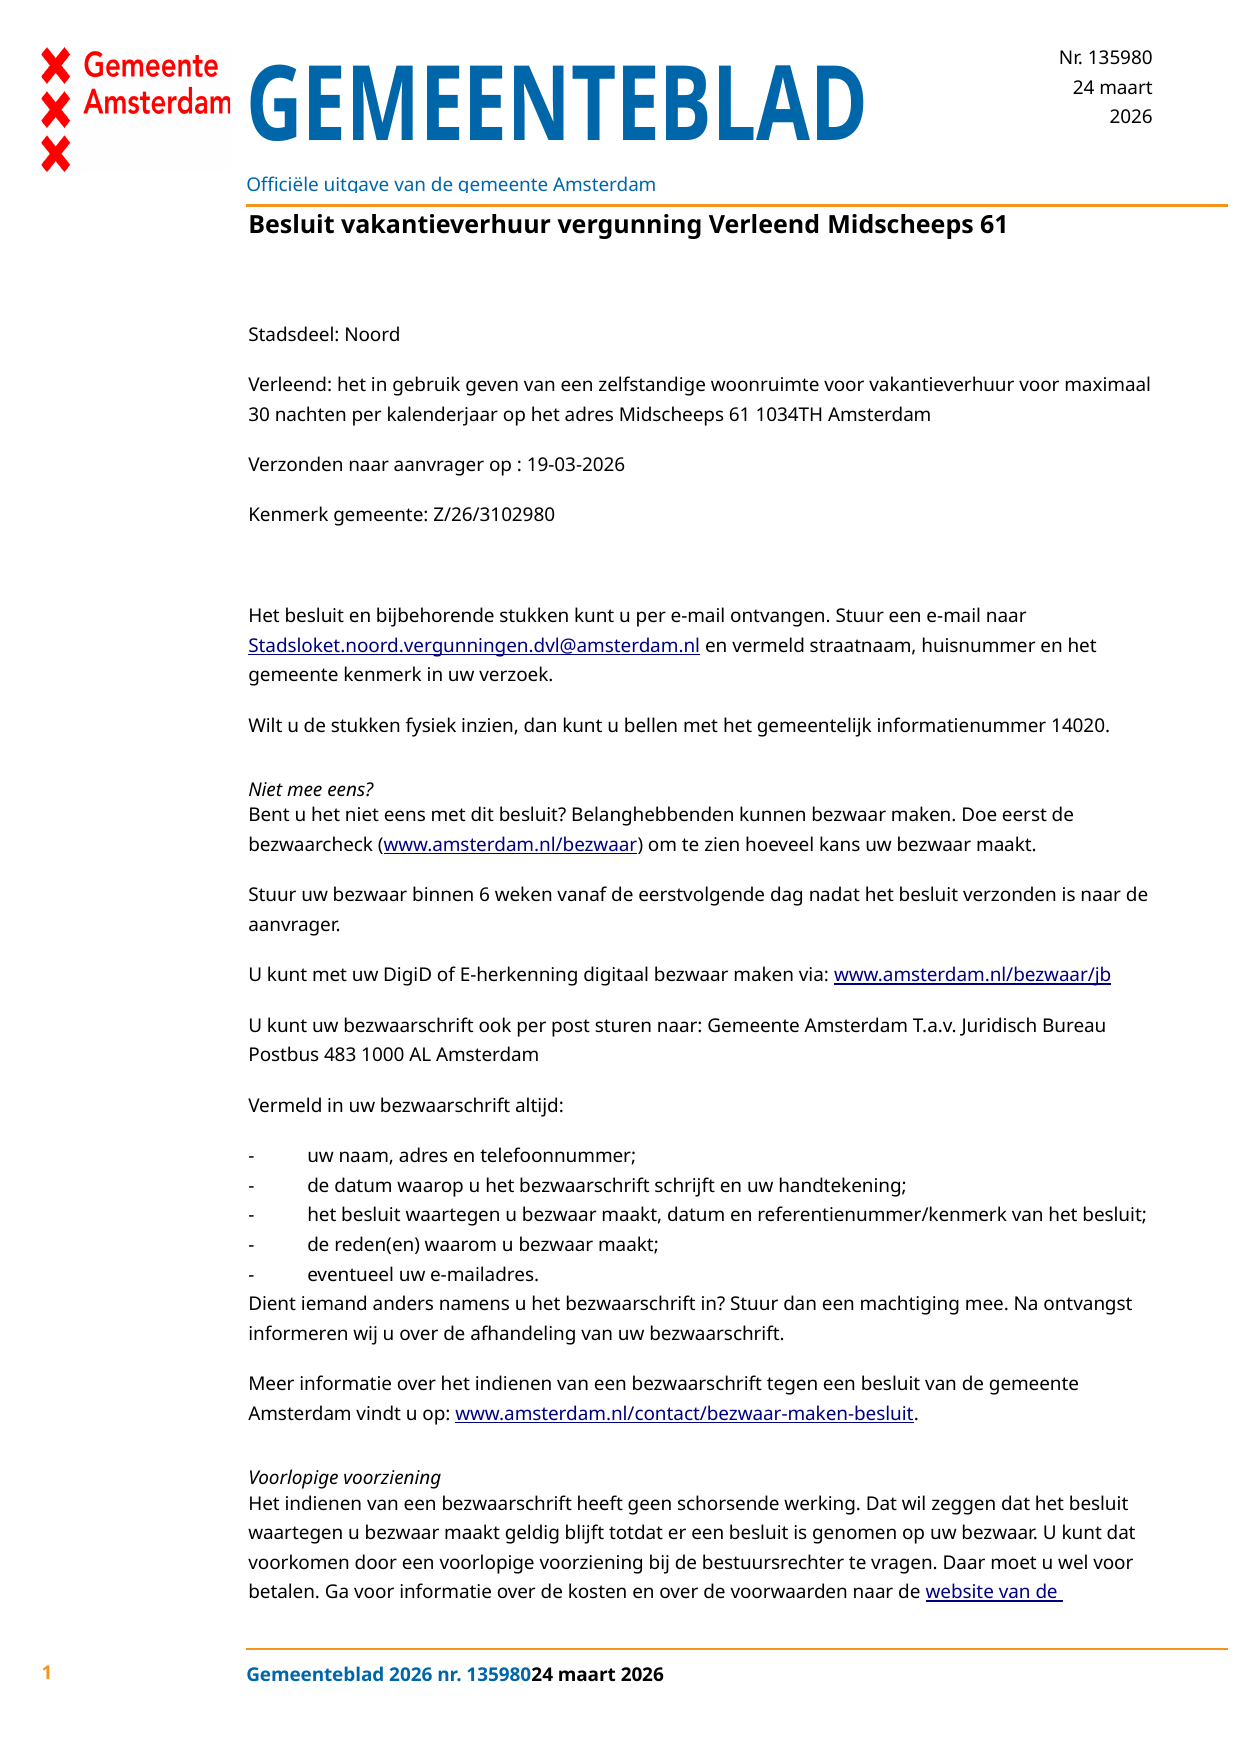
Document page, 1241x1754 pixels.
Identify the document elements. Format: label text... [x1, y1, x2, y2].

text U kunt met uw DigiD of E-herkenning digitaal bezwaar maken via: www.amsterdam.nl/bezwaar/jb [248, 962, 1152, 987]
list de reden(en) waarom u bezwaar maakt; [248, 1231, 1152, 1257]
text Wilt u de stukken fysiek inzien, dan kunt u bellen met het gemeentelijk informatienummer 14020. [248, 712, 1152, 738]
list het besluit waartegen u bezwaar maakt, datum en referentienummer/kenmerk van het besluit; [248, 1202, 1152, 1227]
list eventueel uw e-mailadres. [248, 1261, 1152, 1287]
text Niet mee eens? [248, 776, 1152, 802]
list uw naam, adres en telefoonnummer; [248, 1142, 1152, 1168]
text Besluit vakantieverhuur vergunning Verleend Midscheeps 61 [248, 207, 1152, 241]
picture [41, 47, 231, 172]
text Meer informatie over het indienen van een bezwaarschrift tegen een besluit van de gemeente Amsterdam vindt u op: www.amsterdam.nl/contact/bezwaar-maken-besluit. [248, 1370, 1152, 1426]
text Voorlopige voorziening [248, 1464, 1152, 1490]
text Verleend: het in gebruik geven van een zelfstandige woonruimte voor vakantieverhuur voor maximaal 30 nachten per kalenderjaar op het adres Midscheeps 61 1034TH Amsterdam [248, 371, 1152, 426]
text Vermeld in uw bezwaarschrift altijd: [248, 1092, 1152, 1118]
list de datum waarop u het bezwaarschrift schrijft en uw handtekening; [248, 1172, 1152, 1198]
text Kenmerk gemeente: Z/26/3102980 [248, 502, 1152, 527]
text Het besluit en bijbehorende stukken kunt u per e-mail ontvangen. Stuur een e-mail naar Stadsloket.noord.vergunningen.dvl@amsterdam.nl en vermeld straatnaam, huisnummer en het gemeente kenmerk in uw verzoek. [248, 602, 1152, 687]
text U kunt uw bezwaarschrift ook per post sturen naar: Gemeente Amsterdam T.a.v. Juridisch Bureau Postbus 483 1000 AL Amsterdam [248, 1012, 1152, 1067]
text Het indienen van een bezwaarschrift heeft geen schorsende werking. Dat wil zeggen dat het besluit waartegen u bezwaar maakt geldig blijft totdat er een besluit is genomen op uw bezwaar. U kunt dat voorkomen door een voorlopige voorziening bij de bestuursrechter te vragen. Daar moet u wel voor betalen. Ga voor informatie over de kosten en over de voorwaarden naar de website van de [248, 1490, 1152, 1604]
text Stadsdeel: Noord [248, 321, 1152, 346]
text Bent u het niet eens met dit besluit? Belanghebbenden kunnen bezwaar maken. Doe eerst de bezwaarcheck (www.amsterdam.nl/bezwaar) om te zien hoeveel kans uw bezwaar maakt. [248, 802, 1152, 857]
text Dient iemand anders namens u het bezwaarschrift in? Stuur dan een machtiging mee. Na ontvangst informeren wij u over de afhandeling van uw bezwaarschrift. [248, 1290, 1152, 1346]
text Stuur uw bezwaar binnen 6 weken vanaf de eerstvolgende dag nadat het besluit verzonden is naar de aanvrager. [248, 882, 1152, 937]
text Verzonden naar aanvrager op : 19-03-2026 [248, 451, 1152, 477]
